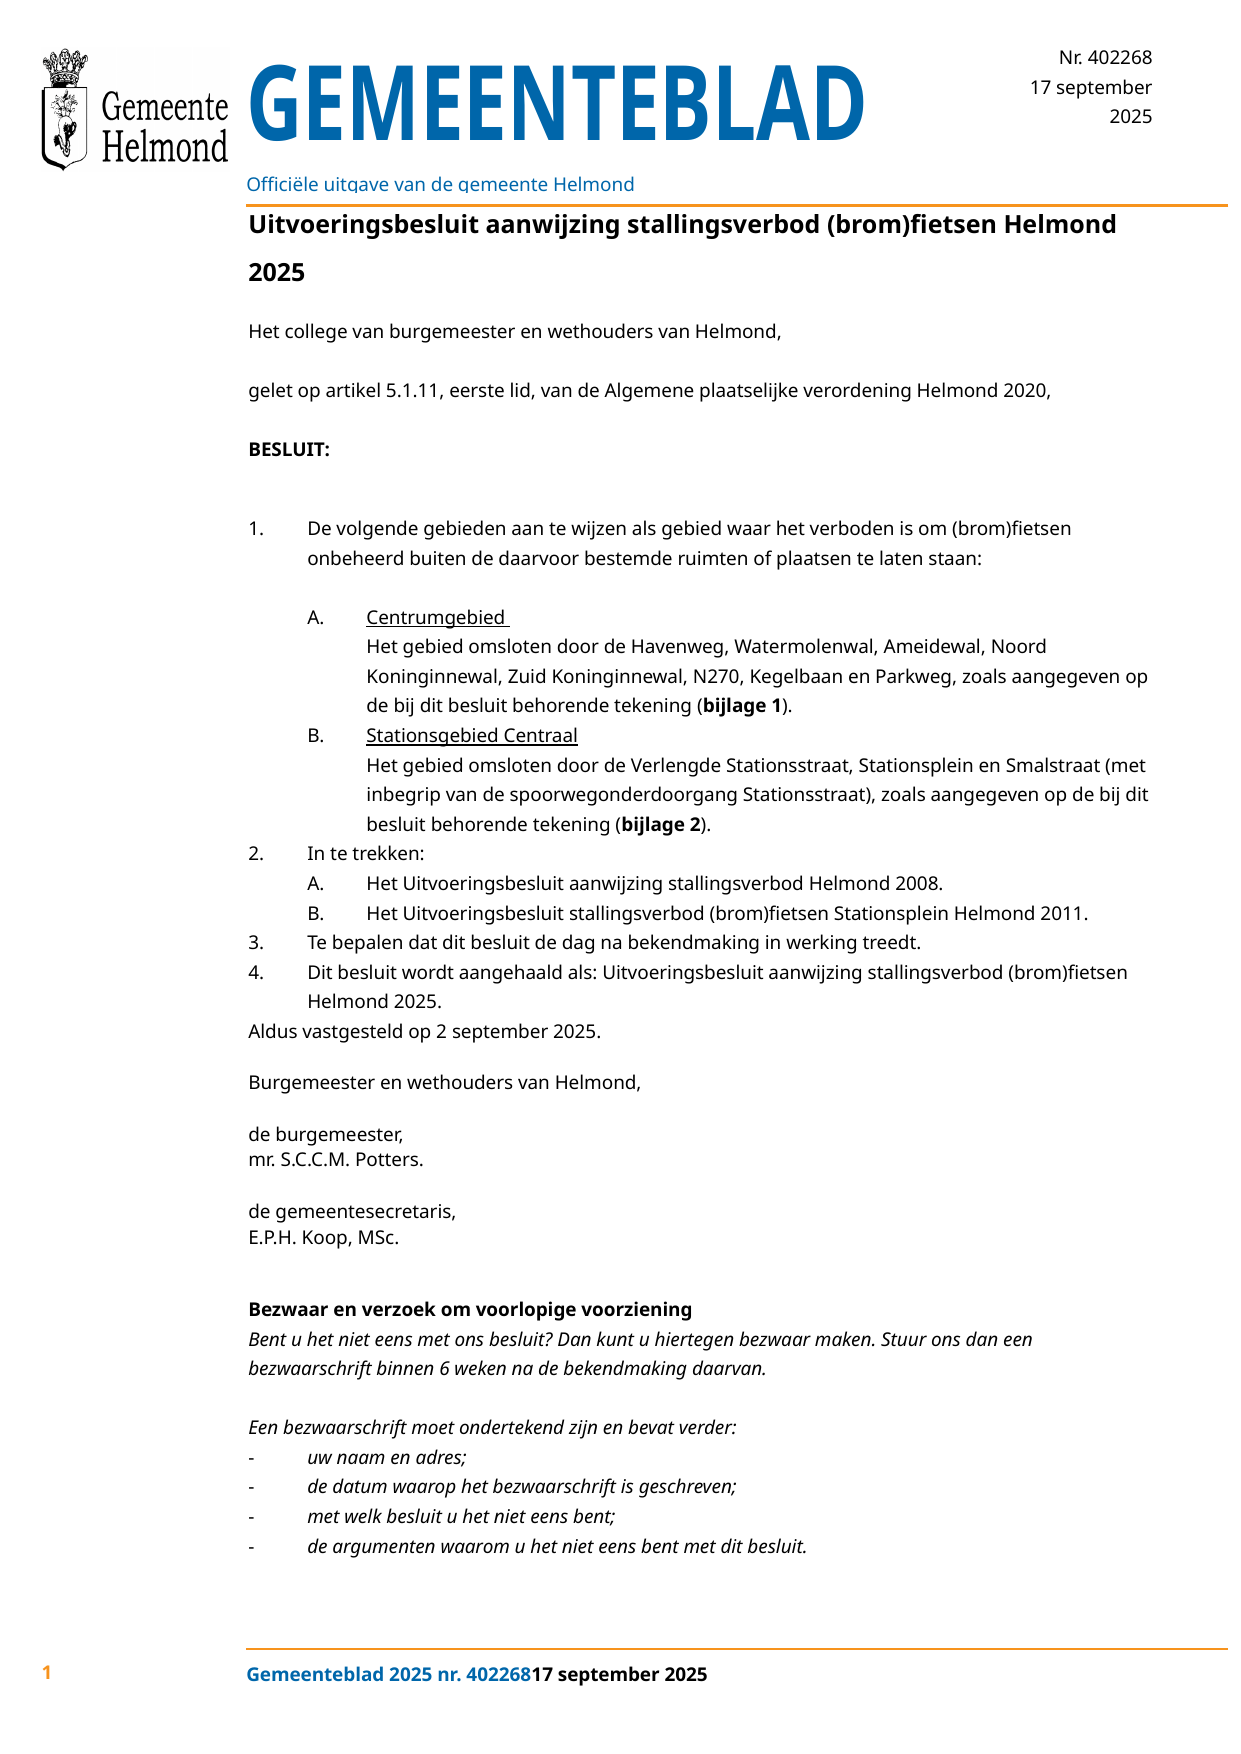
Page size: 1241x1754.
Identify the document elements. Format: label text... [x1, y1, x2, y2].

list Het gebied omsloten door de Havenweg, Watermolenwal, Ameidewal, Noord Koninginnewal, Zuid Koninginnewal, N270, Kegelbaan en Parkweg, zoals aangegeven op de bij dit besluit behorende tekening (bijlage 1). [307, 633, 1152, 718]
text Aldus vastgesteld op 2 september 2025. [248, 1018, 1152, 1044]
list In te trekken: [248, 841, 1152, 866]
picture [41, 47, 231, 172]
text Het college van burgemeester en wethouders van Helmond, [248, 318, 1152, 344]
text de burgemeester, [248, 1121, 1152, 1147]
list Het gebied omsloten door de Verlengde Stationsstraat, Stationsplein en Smalstraat (met inbegrip van de spoorwegonderdoorgang Stationsstraat), zoals aangegeven op de bij dit besluit behorende tekening (bijlage 2). [307, 752, 1152, 837]
list de argumenten waarom u het niet eens bent met dit besluit. [248, 1533, 1152, 1558]
text BESLUIT: [248, 436, 1152, 462]
list Stationsgebied Centraal [307, 722, 1152, 748]
text gelet op artikel 5.1.11, eerste lid, van de Algemene plaatselijke verordening Helmond 2020, [248, 377, 1152, 403]
list De volgende gebieden aan te wijzen als gebied waar het verboden is om (brom)fietsen onbeheerd buiten de daarvoor bestemde ruimten of plaatsen te laten staan: [248, 515, 1152, 570]
list Dit besluit wordt aangehaald als: Uitvoeringsbesluit aanwijzing stallingsverbod (brom)fietsen Helmond 2025. [248, 959, 1152, 1014]
text E.P.H. Koop, MSc. [248, 1224, 1152, 1249]
text de gemeentesecretaris, [248, 1198, 1152, 1224]
list uw naam en adres; [248, 1444, 1152, 1470]
text Bezwaar en verzoek om voorlopige voorziening [248, 1296, 1152, 1322]
list de datum waarop het bezwaarschrift is geschreven; [248, 1474, 1152, 1499]
text Uitvoeringsbesluit aanwijzing stallingsverbod (brom)fietsen Helmond 2025 [248, 207, 1152, 288]
text Bent u het niet eens met ons besluit? Dan kunt u hiertegen bezwaar maken. Stuur ons dan een bezwaarschrift binnen 6 weken na de bekendmaking daarvan. [248, 1326, 1152, 1381]
text mr. S.C.C.M. Potters. [248, 1147, 1152, 1172]
text Burgemeester en wethouders van Helmond, [248, 1069, 1152, 1095]
list Te bepalen dat dit besluit de dag na bekendmaking in werking treedt. [248, 929, 1152, 955]
list Het Uitvoeringsbesluit aanwijzing stallingsverbod Helmond 2008. [307, 870, 1152, 896]
list met welk besluit u het niet eens bent; [248, 1503, 1152, 1529]
list Het Uitvoeringsbesluit stallingsverbod (brom)fietsen Stationsplein Helmond 2011. [307, 900, 1152, 925]
list Centrumgebied [307, 604, 1152, 629]
text Een bezwaarschrift moet ondertekend zijn en bevat verder: [248, 1414, 1152, 1440]
